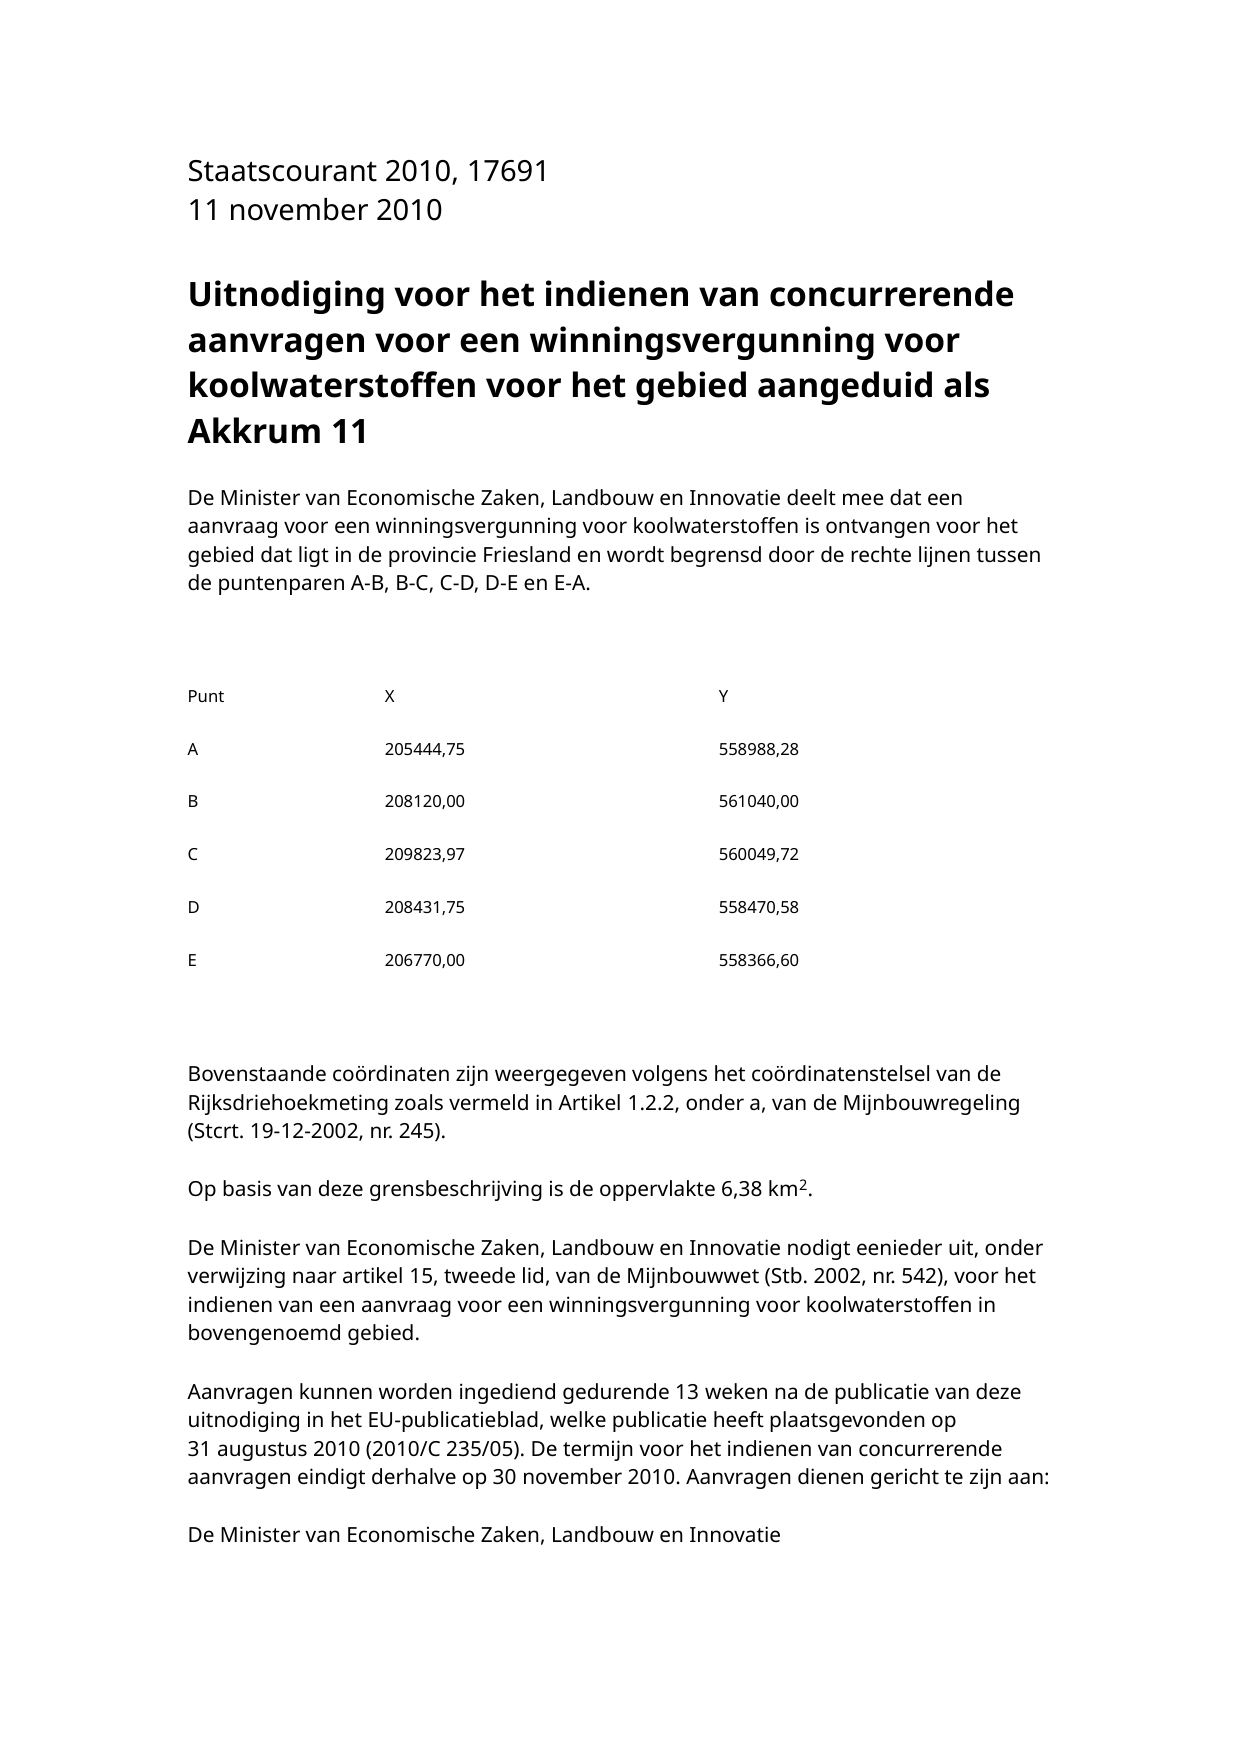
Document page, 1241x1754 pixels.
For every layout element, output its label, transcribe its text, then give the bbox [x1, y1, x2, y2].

text Bovenstaande coördinaten zijn weergegeven volgens het coördinatenstelsel van de Rijksdriehoekmeting zoals vermeld in Artikel 1.2.2, onder a, van de Mijnbouwregeling (Stcrt. 19-12-2002, nr. 245). [187, 1059, 1053, 1144]
table_header Y [719, 685, 1053, 737]
table_cell 558470,58 [719, 895, 1053, 948]
text 11 november 2010 [187, 190, 1053, 229]
text De Minister van Economische Zaken, Landbouw en Innovatie deelt mee dat een aanvraag voor een winningsvergunning voor koolwaterstoffen is ontvangen voor het gebied dat ligt in de provincie Friesland en wordt begrensd door de rechte lijnen tussen de puntenparen A-B, B-C, C-D, D-E en E-A. [187, 483, 1053, 597]
table_cell 206770,00 [385, 948, 718, 1001]
table_cell 205444,75 [385, 737, 718, 790]
table_cell 209823,97 [385, 843, 718, 895]
table_cell 561040,00 [719, 790, 1053, 843]
table_cell C [188, 843, 384, 895]
table_cell 208431,75 [385, 895, 718, 948]
text De Minister van Economische Zaken, Landbouw en Innovatie nodigt eenieder uit, onder verwijzing naar artikel 15, tweede lid, van de Mijnbouwwet (Stb. 2002, nr. 542), voor het indienen van een aanvraag voor een winningsvergunning voor koolwaterstoffen in bovengenoemd gebied. [187, 1233, 1053, 1347]
table_header Punt [188, 685, 384, 737]
table_cell 558988,28 [719, 737, 1053, 790]
table_cell 558366,60 [719, 948, 1053, 1001]
text De Minister van Economische Zaken, Landbouw en Innovatie [187, 1521, 1053, 1549]
table_cell E [188, 948, 384, 1001]
subtitle Uitnodiging voor het indienen van concurrerende aanvragen voor een winningsvergunning voor koolwaterstoffen voor het gebied aangeduid als Akkrum 11 [187, 271, 1053, 453]
table_cell 208120,00 [385, 790, 718, 843]
table_header X [385, 685, 718, 737]
text Aanvragen kunnen worden ingediend gedurende 13 weken na de publicatie van deze uitnodiging in het EU-publicatieblad, welke publicatie heeft plaatsgevonden op 31 augustus 2010 (2010/C 235/05). De termijn voor het indienen van concurrerende aanvragen eindigt derhalve op 30 november 2010. Aanvragen dienen gericht te zijn aan: [187, 1377, 1053, 1491]
table_cell D [188, 895, 384, 948]
text Staatscourant 2010, 17691 [187, 150, 1053, 190]
table_cell 560049,72 [719, 843, 1053, 895]
text Op basis van deze grensbeschrijving is de oppervlakte 6,38 km2. [187, 1174, 1053, 1203]
table_cell A [188, 737, 384, 790]
table_cell B [188, 790, 384, 843]
